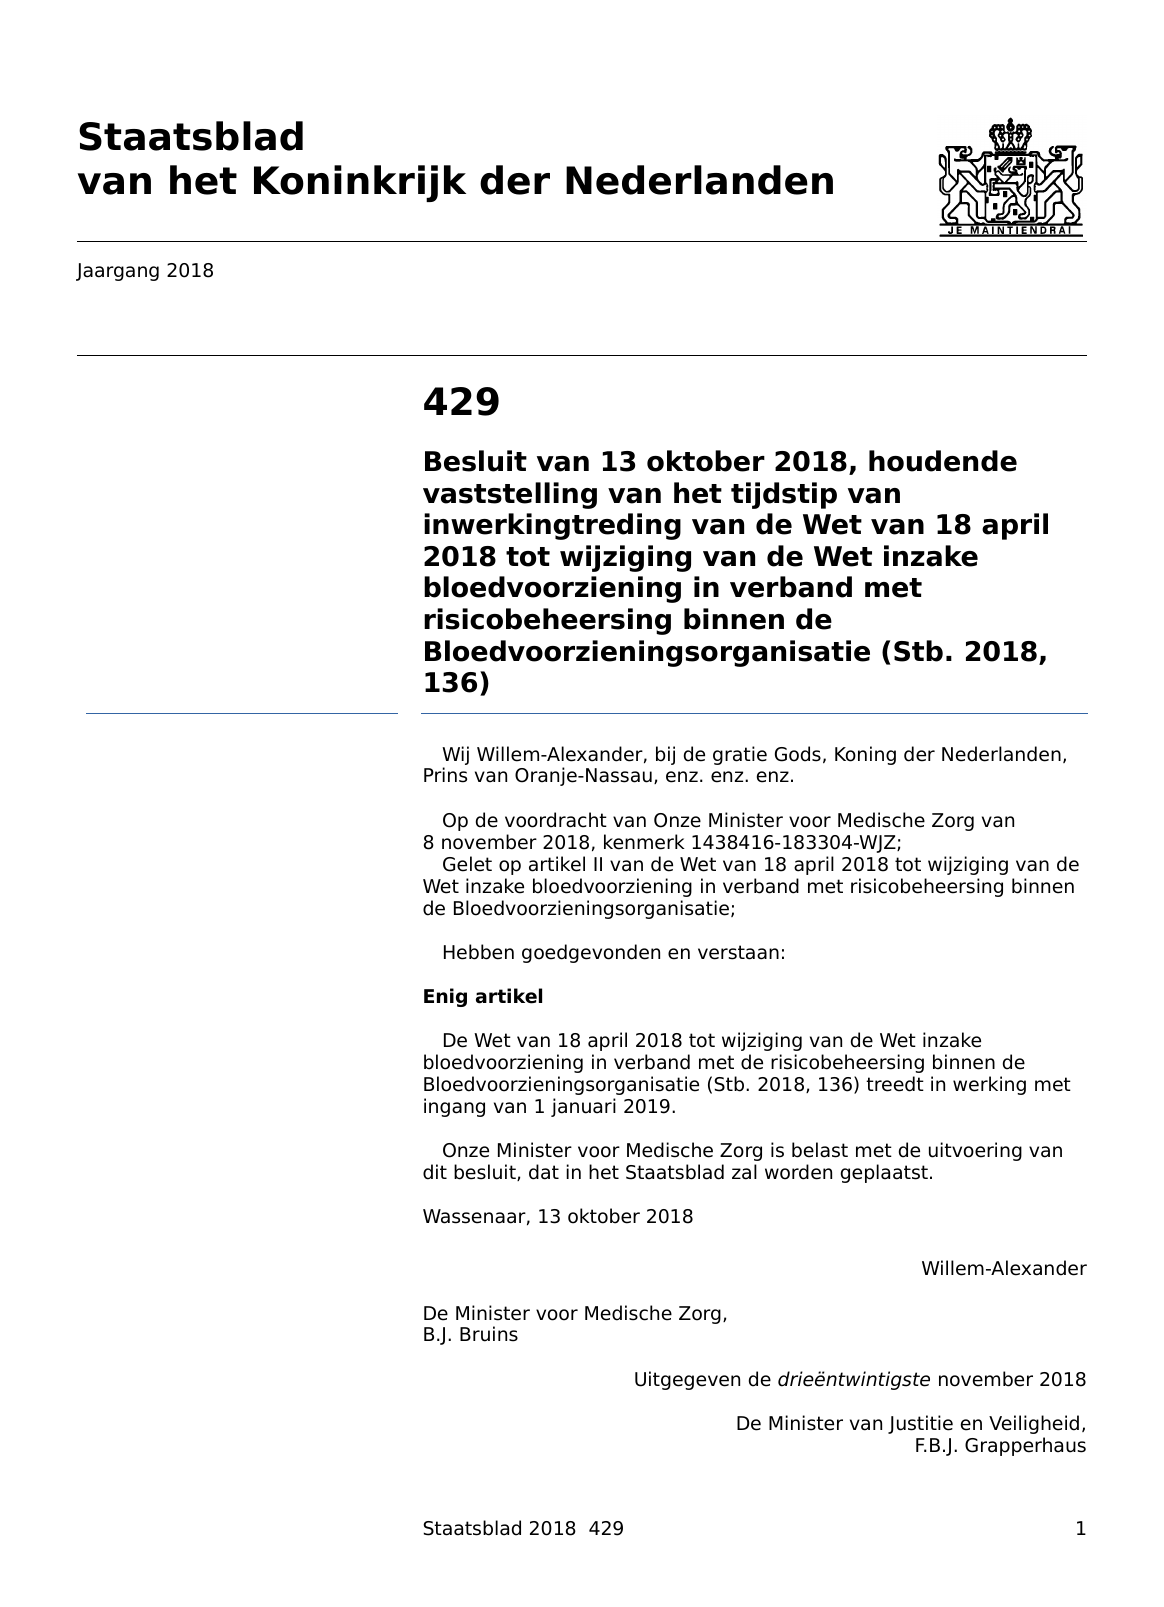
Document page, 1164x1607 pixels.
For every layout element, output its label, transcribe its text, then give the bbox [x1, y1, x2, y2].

subtitle 429 [422, 381, 1087, 424]
table_cell Jaargang 2018 [77, 242, 1087, 355]
text Besluit van 13 oktober 2018, houdende vaststelling van het tijdstip van inwerkingtreding van de Wet van 18 april 2018 tot wijziging van de Wet inzake bloedvoorziening in verband met risicobeheersing binnen de Bloedvoorzieningsorganisatie (Stb. 2018, 136) [422, 447, 1087, 699]
text Hebben goedgevonden en verstaan: [422, 942, 1087, 964]
text Onze Minister voor Medische Zorg is belast met de uitvoering van dit besluit, dat in het Staatsblad zal worden geplaatst. [422, 1140, 1087, 1184]
subtitle Enig artikel [422, 986, 1087, 1008]
table_header Staatsblad van het Koninkrijk der Nederlanden [77, 100, 886, 241]
text De Minister van Justitie en Veiligheid, F.B.J. Grapperhaus [422, 1413, 1087, 1457]
text Wassenaar, 13 oktober 2018 [422, 1206, 1087, 1228]
text Gelet op artikel II van de Wet van 18 april 2018 tot wijziging van de Wet inzake bloedvoorziening in verband met risicobeheersing binnen de Bloedvoorzieningsorganisatie; [422, 853, 1087, 919]
picture [936, 115, 1087, 240]
table_header [886, 100, 1087, 241]
text Uitgegeven de drieëntwintigste november 2018 [422, 1368, 1087, 1391]
text Wij Willem-Alexander, bij de gratie Gods, Koning der Nederlanden, Prins van Oranje-Nassau, enz. enz. enz. [422, 743, 1087, 787]
text De Wet van 18 april 2018 tot wijziging van de Wet inzake bloedvoorziening in verband met de risicobeheersing binnen de Bloedvoorzieningsorganisatie (Stb. 2018, 136) treedt in werking met ingang van 1 januari 2019. [422, 1030, 1087, 1118]
text Op de voordracht van Onze Minister voor Medische Zorg van 8 november 2018, kenmerk 1438416-183304-WJZ; [422, 809, 1087, 853]
text Willem-Alexander [422, 1258, 1087, 1280]
text De Minister voor Medische Zorg, B.J. Bruins [422, 1302, 1087, 1346]
